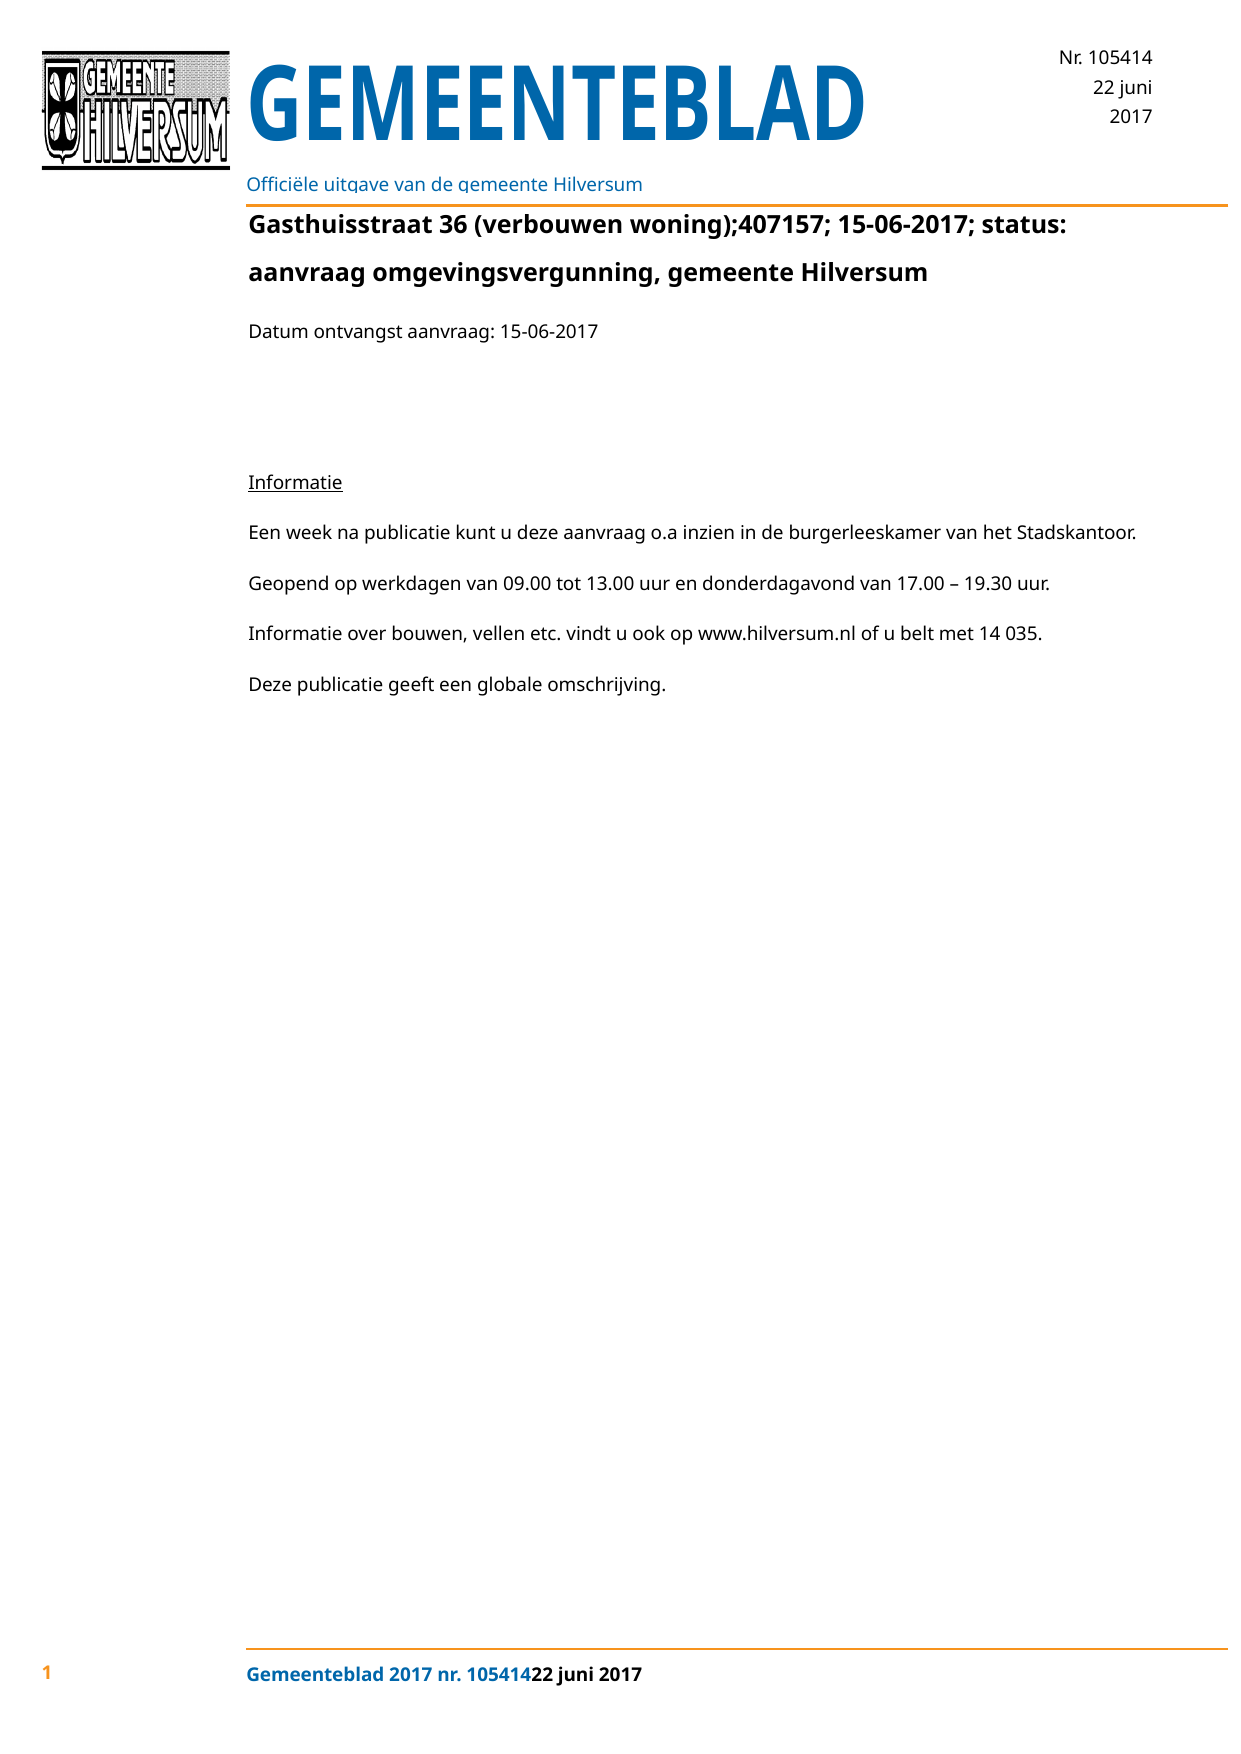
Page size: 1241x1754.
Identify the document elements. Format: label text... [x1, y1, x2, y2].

picture [41, 47, 231, 172]
text Datum ontvangst aanvraag: 15-06-2017 [248, 318, 1152, 344]
text Informatie over bouwen, vellen etc. vindt u ook op www.hilversum.nl of u belt met 14 035. [248, 620, 1152, 646]
text Geopend op werkdagen van 09.00 tot 13.00 uur en donderdagavond van 17.00 – 19.30 uur. [248, 570, 1152, 596]
text Een week na publicatie kunt u deze aanvraag o.a inzien in de burgerleeskamer van het Stadskantoor. [248, 519, 1152, 545]
text Informatie [248, 469, 1152, 495]
text Deze publicatie geeft een globale omschrijving. [248, 671, 1152, 697]
text Gasthuisstraat 36 (verbouwen woning);407157; 15-06-2017; status: aanvraag omgevingsvergunning, gemeente Hilversum [248, 207, 1152, 288]
